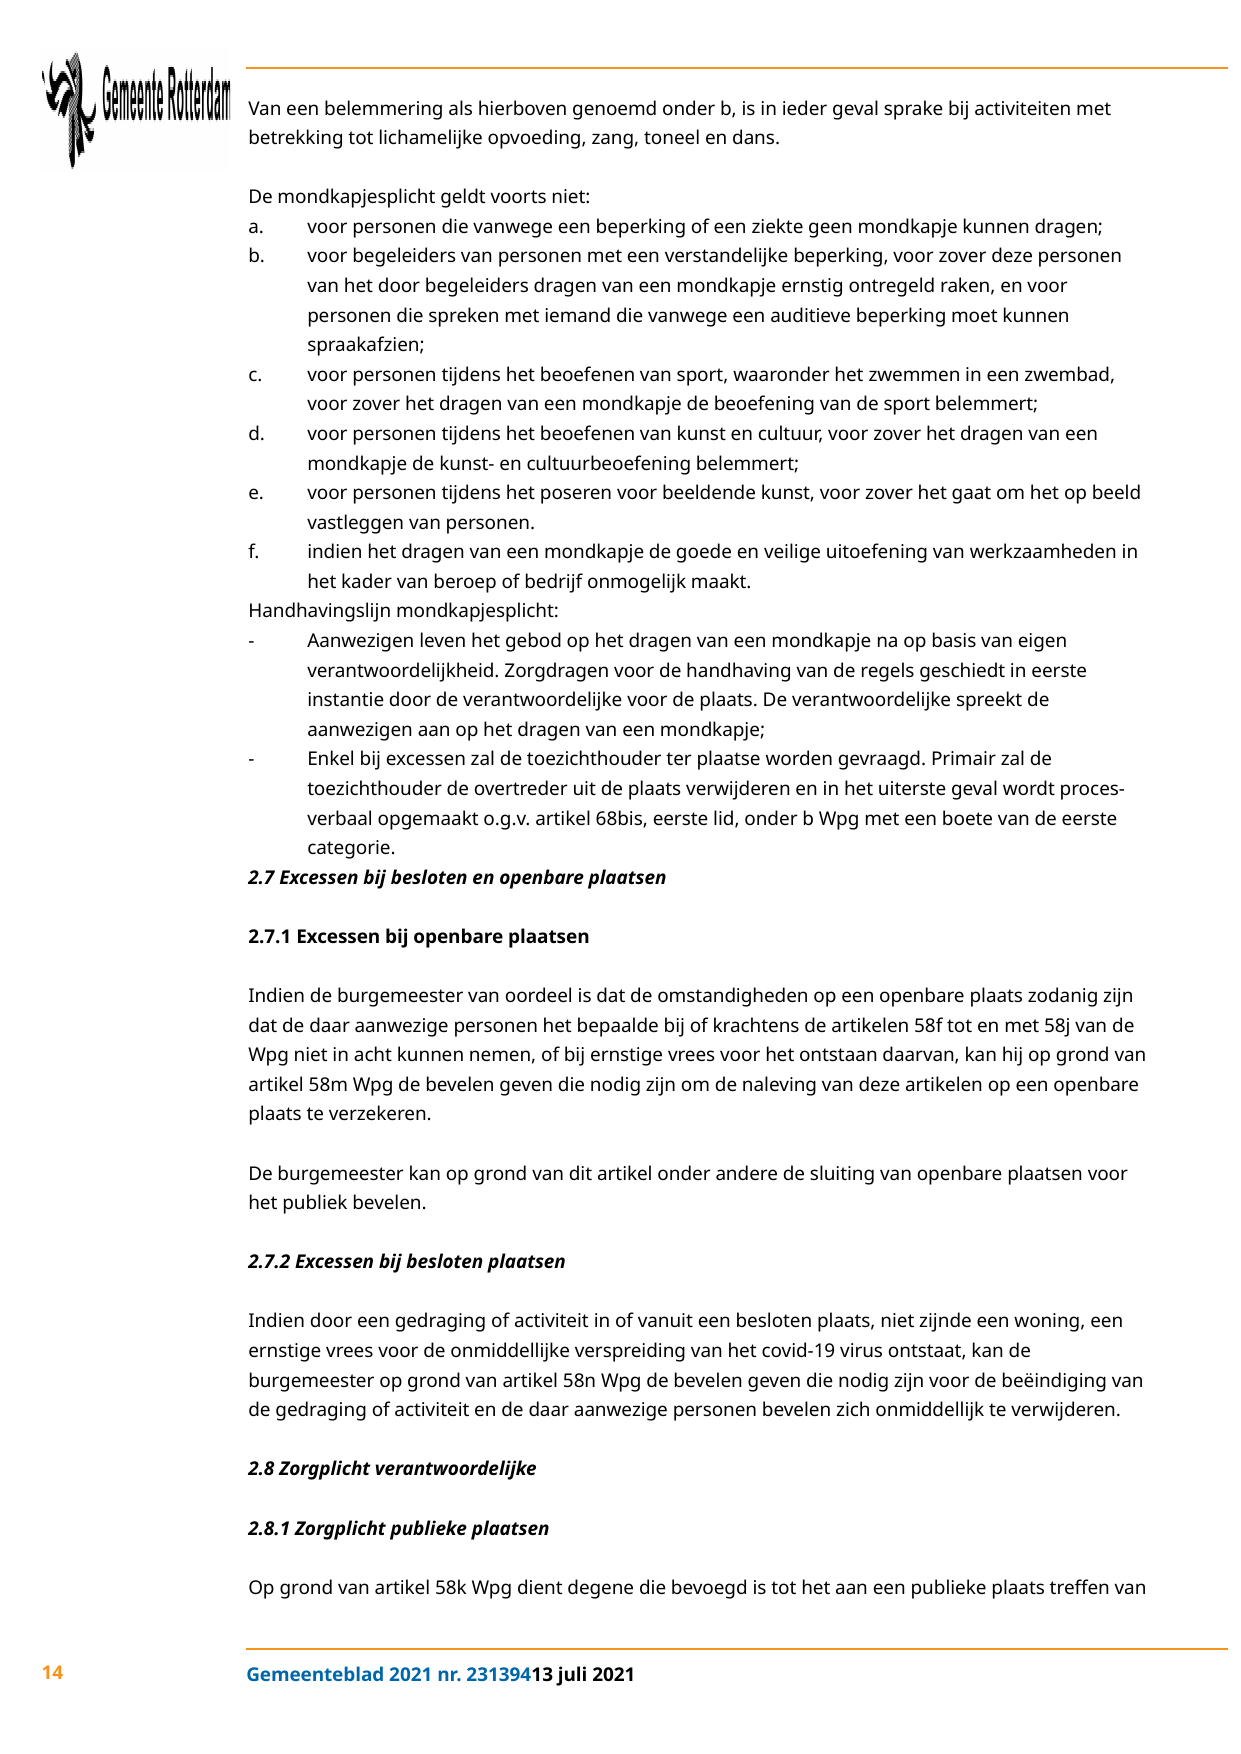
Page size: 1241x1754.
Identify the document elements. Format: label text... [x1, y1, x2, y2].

text De burgemeester kan op grond van dit artikel onder andere de sluiting van openbare plaatsen voor het publiek bevelen. [248, 1160, 1152, 1215]
picture [41, 47, 231, 172]
text Indien door een gedraging of activiteit in of vanuit een besloten plaats, niet zijnde een woning, een ernstige vrees voor de onmiddellijke verspreiding van het covid-19 virus ontstaat, kan de burgemeester op grond van artikel 58n Wpg de bevelen geven die nodig zijn voor de beëindiging van de gedraging of activiteit en de daar aanwezige personen bevelen zich onmiddellijk te verwijderen. [248, 1308, 1152, 1422]
list voor personen tijdens het beoefenen van sport, waaronder het zwemmen in een zwembad, voor zover het dragen van een mondkapje de beoefening van de sport belemmert; [248, 361, 1152, 416]
text Handhavingslijn mondkapjesplicht: [248, 598, 1152, 623]
list Aanwezigen leven het gebod op het dragen van een mondkapje na op basis van eigen verantwoordelijkheid. Zorgdragen voor de handhaving van de regels geschiedt in eerste instantie door de verantwoordelijke voor de plaats. De verantwoordelijke spreekt de aanwezigen aan op het dragen van een mondkapje; [248, 627, 1152, 742]
list voor personen tijdens het beoefenen van kunst en cultuur, voor zover het dragen van een mondkapje de kunst- en cultuurbeoefening belemmert; [248, 420, 1152, 476]
text De mondkapjesplicht geldt voorts niet: [248, 183, 1152, 209]
text Van een belemmering als hierboven genoemd onder b, is in ieder geval sprake bij activiteiten met betrekking tot lichamelijke opvoeding, zang, toneel en dans. [248, 95, 1152, 150]
text 2.7 Excessen bij besloten en openbare plaatsen [248, 864, 1152, 890]
list Enkel bij excessen zal de toezichthouder ter plaatse worden gevraagd. Primair zal de toezichthouder de overtreder uit de plaats verwijderen en in het uiterste geval wordt proces-verbaal opgemaakt o.g.v. artikel 68bis, eerste lid, onder b Wpg met een boete van de eerste categorie. [248, 746, 1152, 860]
list voor begeleiders van personen met een verstandelijke beperking, voor zover deze personen van het door begeleiders dragen van een mondkapje ernstig ontregeld raken, en voor personen die spreken met iemand die vanwege een auditieve beperking moet kunnen spraakafzien; [248, 243, 1152, 357]
list voor personen die vanwege een beperking of een ziekte geen mondkapje kunnen dragen; [248, 213, 1152, 239]
text Op grond van artikel 58k Wpg dient degene die bevoegd is tot het aan een publieke plaats treffen van [248, 1574, 1152, 1600]
text 2.8 Zorgplicht verantwoordelijke [248, 1456, 1152, 1481]
text Indien de burgemeester van oordeel is dat de omstandigheden op een openbare plaats zodanig zijn dat de daar aanwezige personen het bepaalde bij of krachtens de artikelen 58f tot en met 58j van de Wpg niet in acht kunnen nemen, of bij ernstige vrees voor het ontstaan daarvan, kan hij op grond van artikel 58m Wpg de bevelen geven die nodig zijn om de naleving van deze artikelen op een openbare plaats te verzekeren. [248, 982, 1152, 1126]
text 2.8.1 Zorgplicht publieke plaatsen [248, 1515, 1152, 1541]
list indien het dragen van een mondkapje de goede en veilige uitoefening van werkzaamheden in het kader van beroep of bedrijf onmogelijk maakt. [248, 538, 1152, 594]
text 2.7.2 Excessen bij besloten plaatsen [248, 1248, 1152, 1274]
text 2.7.1 Excessen bij openbare plaatsen [248, 923, 1152, 949]
list voor personen tijdens het poseren voor beeldende kunst, voor zover het gaat om het op beeld vastleggen van personen. [248, 479, 1152, 535]
